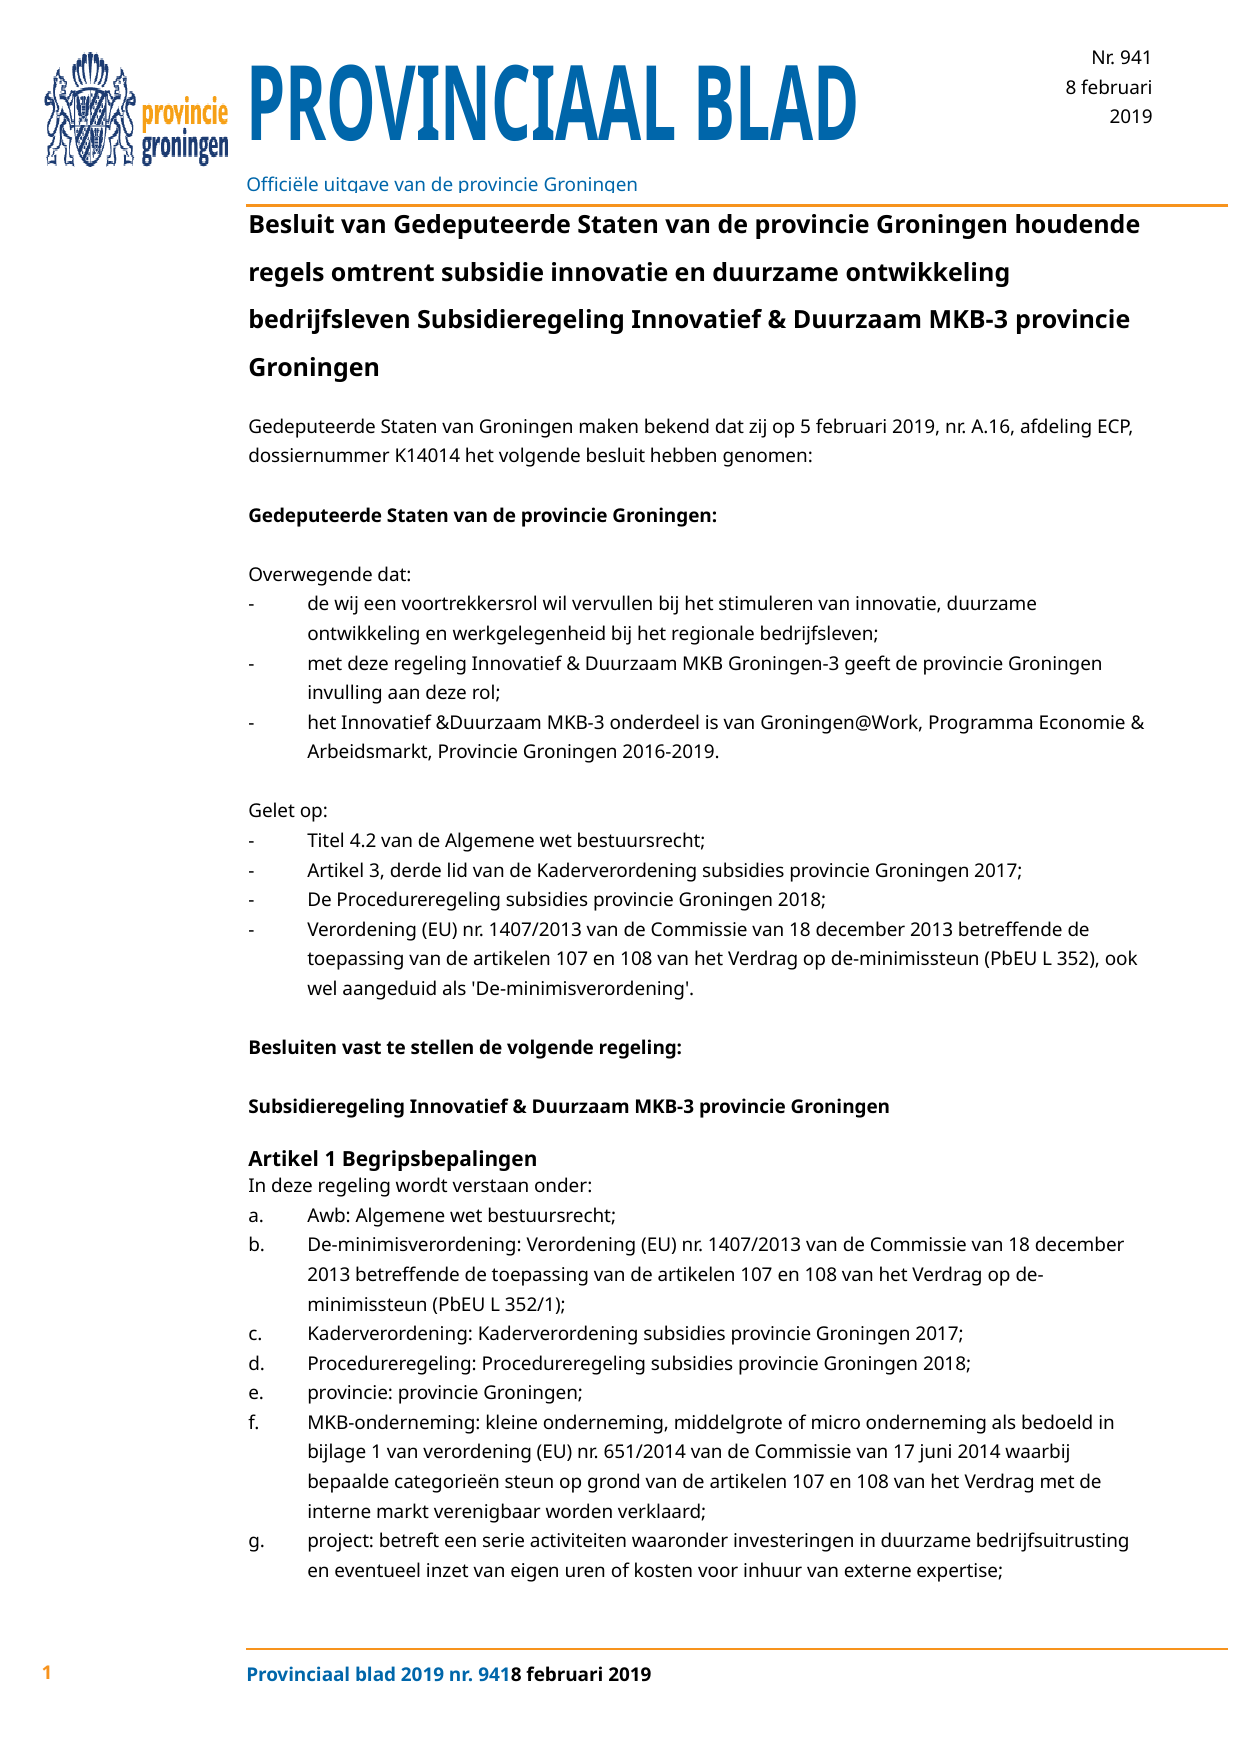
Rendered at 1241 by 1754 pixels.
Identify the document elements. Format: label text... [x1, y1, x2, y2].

list Procedureregeling: Procedureregeling subsidies provincie Groningen 2018; [248, 1350, 1152, 1376]
list Verordening (EU) nr. 1407/2013 van de Commissie van 18 december 2013 betreffende de toepassing van de artikelen 107 en 108 van het Verdrag op de-minimissteun (PbEU L 352), ook wel aangeduid als 'De-minimisverordening'. [248, 916, 1152, 1001]
text Gelet op: [248, 798, 1152, 823]
text In deze regeling wordt verstaan onder: [248, 1172, 1152, 1198]
list Titel 4.2 van de Algemene wet bestuursrecht; [248, 827, 1152, 853]
list het Innovatief &Duurzaam MKB-3 onderdeel is van Groningen@Work, Programma Economie & Arbeidsmarkt, Provincie Groningen 2016-2019. [248, 709, 1152, 764]
list provincie: provincie Groningen; [248, 1379, 1152, 1405]
list met deze regeling Innovatief & Duurzaam MKB Groningen-3 geeft de provincie Groningen invulling aan deze rol; [248, 650, 1152, 705]
list Awb: Algemene wet bestuursrecht; [248, 1202, 1152, 1228]
text Gedeputeerde Staten van de provincie Groningen: [248, 502, 1152, 528]
text Besluit van Gedeputeerde Staten van de provincie Groningen houdende regels omtrent subsidie innovatie en duurzame ontwikkeling bedrijfsleven Subsidieregeling Innovatief & Duurzaam MKB-3 provincie Groningen [248, 207, 1152, 384]
list Artikel 3, derde lid van de Kaderverordening subsidies provincie Groningen 2017; [248, 857, 1152, 883]
text Gedeputeerde Staten van Groningen maken bekend dat zij op 5 februari 2019, nr. A.16, afdeling ECP, dossiernummer K14014 het volgende besluit hebben genomen: [248, 413, 1152, 468]
text Besluiten vast te stellen de volgende regeling: [248, 1034, 1152, 1060]
picture [41, 47, 231, 172]
list De Procedureregeling subsidies provincie Groningen 2018; [248, 886, 1152, 912]
list MKB-onderneming: kleine onderneming, middelgrote of micro onderneming als bedoeld in bijlage 1 van verordening (EU) nr. 651/2014 van de Commissie van 17 juni 2014 waarbij bepaalde categorieën steun op grond van de artikelen 107 en 108 van het Verdrag met de interne markt verenigbaar worden verklaard; [248, 1409, 1152, 1523]
list project: betreft een serie activiteiten waaronder investeringen in duurzame bedrijfsuitrusting en eventueel inzet van eigen uren of kosten voor inhuur van externe expertise; [248, 1527, 1152, 1583]
text Artikel 1 Begripsbepalingen [248, 1144, 1152, 1172]
text Overwegende dat: [248, 561, 1152, 587]
list de wij een voortrekkersrol wil vervullen bij het stimuleren van innovatie, duurzame ontwikkeling en werkgelegenheid bij het regionale bedrijfsleven; [248, 591, 1152, 646]
list De-minimisverordening: Verordening (EU) nr. 1407/2013 van de Commissie van 18 december 2013 betreffende de toepassing van de artikelen 107 en 108 van het Verdrag op de-minimissteun (PbEU L 352/1); [248, 1232, 1152, 1316]
list Kaderverordening: Kaderverordening subsidies provincie Groningen 2017; [248, 1320, 1152, 1346]
text Subsidieregeling Innovatief & Duurzaam MKB-3 provincie Groningen [248, 1093, 1152, 1119]
